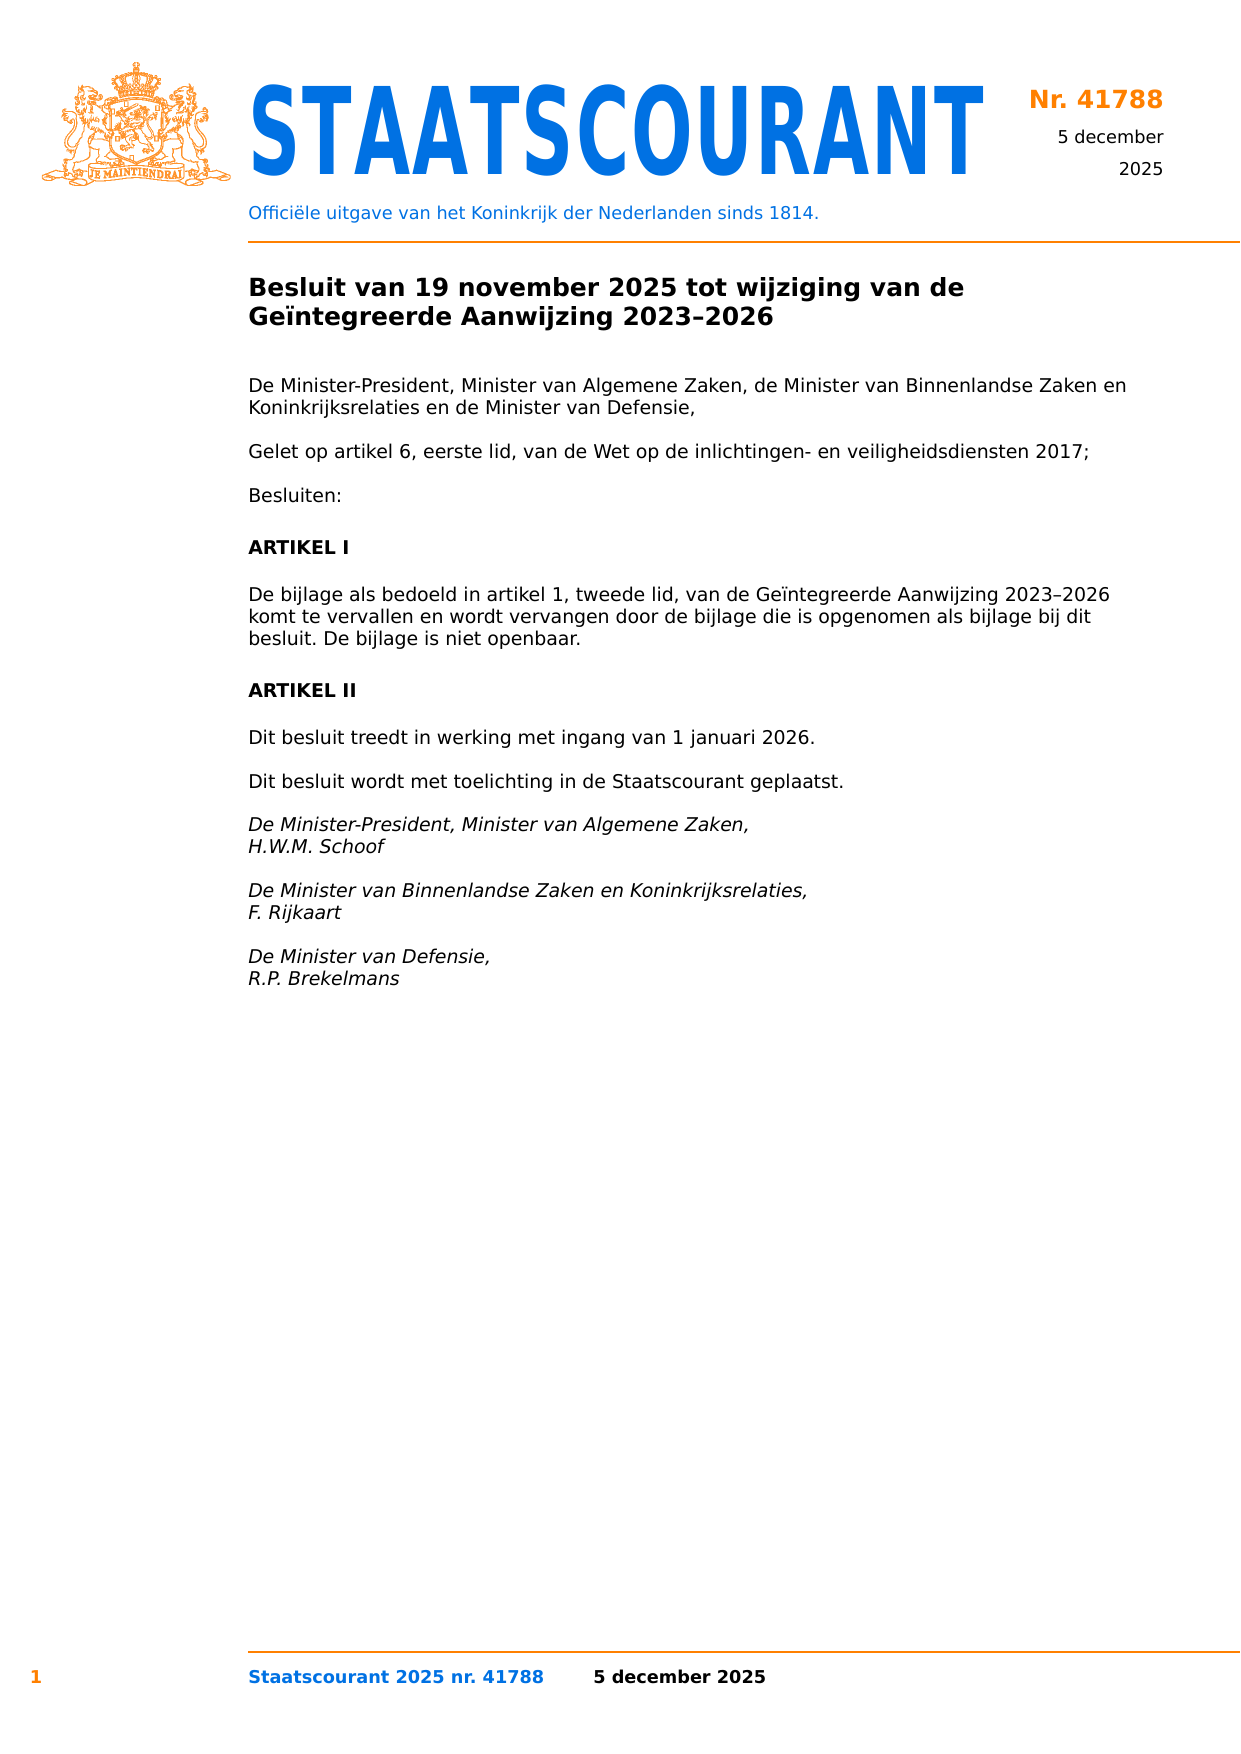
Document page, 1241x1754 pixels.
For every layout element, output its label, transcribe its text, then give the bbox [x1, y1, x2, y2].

subtitle ARTIKEL II [248, 680, 1163, 702]
table_header Nr. 41788 [998, 62, 1240, 121]
table_cell 5 december [998, 121, 1240, 153]
text Dit besluit wordt met toelichting in de Staatscourant geplaatst. [248, 771, 1163, 792]
text De Minister-President, Minister van Algemene Zaken, H.W.M. Schoof [248, 814, 1163, 858]
subtitle Besluit van 19 november 2025 tot wijziging van de Geïntegreerde Aanwijzing 2023–2026 [248, 273, 1163, 331]
text Gelet op artikel 6, eerste lid, van de Wet op de inlichtingen- en veiligheidsdiensten 2017; [248, 441, 1163, 463]
subtitle ARTIKEL I [248, 537, 1163, 559]
table_header STAATSCOURANT [248, 62, 998, 203]
text De Minister van Binnenlandse Zaken en Koninkrijksrelaties, F. Rijkaart [248, 880, 1163, 924]
text De Minister-President, Minister van Algemene Zaken, de Minister van Binnenlandse Zaken en Koninkrijksrelaties en de Minister van Defensie, [248, 375, 1163, 419]
text De Minister van Defensie, R.P. Brekelmans [248, 946, 1163, 990]
text De bijlage als bedoeld in artikel 1, tweede lid, van de Geïntegreerde Aanwijzing 2023–2026 komt te vervallen en wordt vervangen door de bijlage die is opgenomen als bijlage bij dit besluit. De bijlage is niet openbaar. [248, 584, 1163, 650]
table_cell 2025 [998, 153, 1240, 203]
text Dit besluit treedt in werking met ingang van 1 januari 2026. [248, 727, 1163, 749]
text Besluiten: [248, 485, 1163, 507]
picture [41, 62, 231, 186]
table_cell Officiële uitgave van het Koninkrijk der Nederlanden sinds 1814. [248, 203, 1240, 241]
table_header [25, 62, 248, 241]
